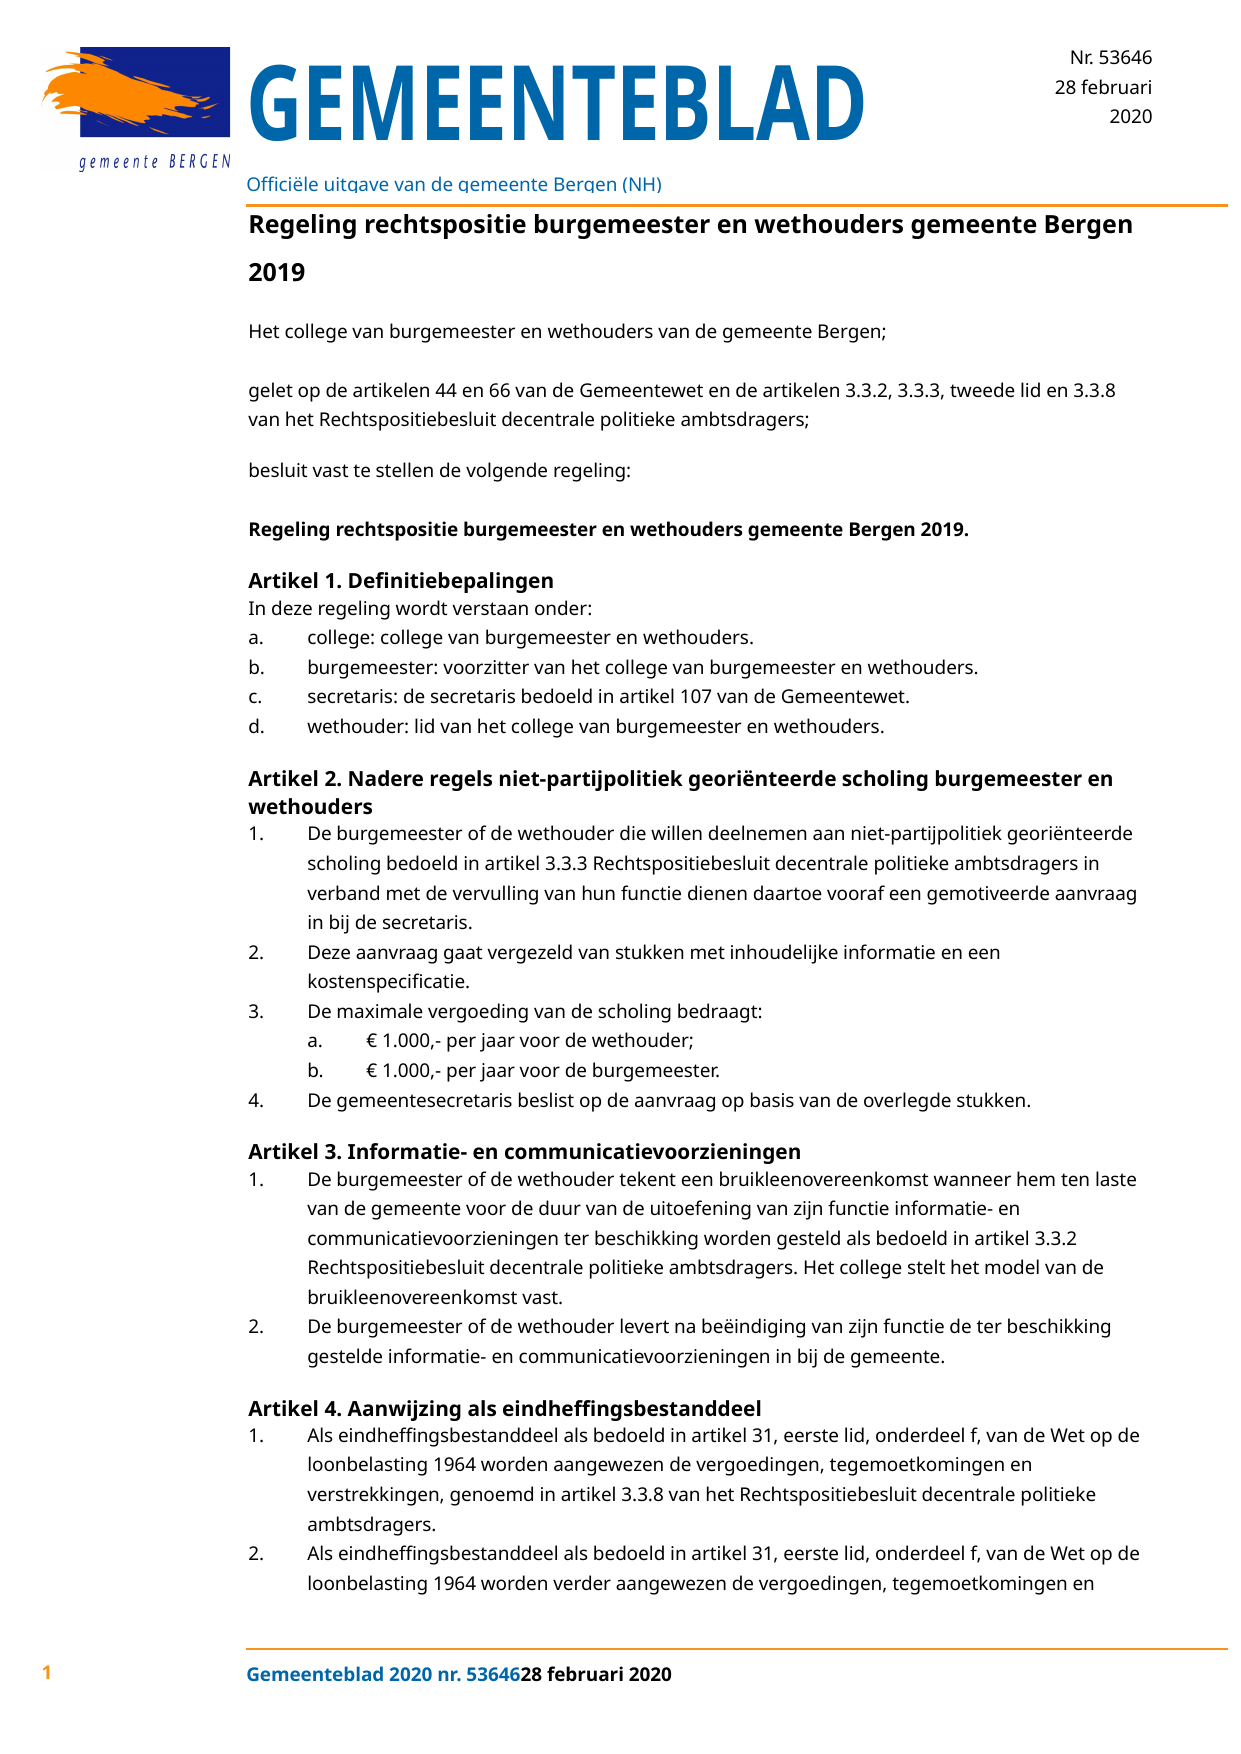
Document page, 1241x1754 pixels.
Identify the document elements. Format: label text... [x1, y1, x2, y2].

text Artikel 4. Aanwijzing als eindheffingsbestanddeel [248, 1394, 1152, 1422]
list secretaris: de secretaris bedoeld in artikel 107 van de Gemeentewet. [248, 684, 1152, 709]
text Artikel 3. Informatie- en communicatievoorzieningen [248, 1137, 1152, 1166]
text Het college van burgemeester en wethouders van de gemeente Bergen; [248, 318, 1152, 344]
list € 1.000,- per jaar voor de wethouder; [307, 1028, 1152, 1053]
list burgemeester: voorzitter van het college van burgemeester en wethouders. [248, 654, 1152, 680]
list € 1.000,- per jaar voor de burgemeester. [307, 1057, 1152, 1083]
picture [41, 47, 231, 172]
list wethouder: lid van het college van burgemeester en wethouders. [248, 713, 1152, 739]
list Als eindheffingsbestanddeel als bedoeld in artikel 31, eerste lid, onderdeel f, van de Wet op de loonbelasting 1964 worden aangewezen de vergoedingen, tegemoetkomingen en verstrekkingen, genoemd in artikel 3.3.8 van het Rechtspositiebesluit decentrale politieke ambtsdragers. [248, 1422, 1152, 1537]
list Als eindheffingsbestanddeel als bedoeld in artikel 31, eerste lid, onderdeel f, van de Wet op de loonbelasting 1964 worden verder aangewezen de vergoedingen, tegemoetkomingen en [248, 1540, 1152, 1596]
list college: college van burgemeester en wethouders. [248, 624, 1152, 650]
list Deze aanvraag gaat vergezeld van stukken met inhoudelijke informatie en een kostenspecificatie. [248, 939, 1152, 994]
text gelet op de artikelen 44 en 66 van de Gemeentewet en de artikelen 3.3.2, 3.3.3, tweede lid en 3.3.8 van het Rechtspositiebesluit decentrale politieke ambtsdragers; [248, 377, 1152, 432]
text besluit vast te stellen de volgende regeling: [248, 457, 1152, 483]
text Regeling rechtspositie burgemeester en wethouders gemeente Bergen 2019. [248, 516, 1152, 542]
text Regeling rechtspositie burgemeester en wethouders gemeente Bergen 2019 [248, 207, 1152, 288]
list De burgemeester of de wethouder levert na beëindiging van zijn functie de ter beschikking gestelde informatie- en communicatievoorzieningen in bij de gemeente. [248, 1314, 1152, 1369]
list De gemeentesecretaris beslist op de aanvraag op basis van de overlegde stukken. [248, 1087, 1152, 1113]
list De maximale vergoeding van de scholing bedraagt: [248, 998, 1152, 1024]
text In deze regeling wordt verstaan onder: [248, 595, 1152, 621]
text Artikel 2. Nadere regels niet-partijpolitiek georiënteerde scholing burgemeester en wethouders [248, 764, 1152, 821]
list De burgemeester of de wethouder tekent een bruikleenovereenkomst wanneer hem ten laste van de gemeente voor de duur van de uitoefening van zijn functie informatie- en communicatievoorzieningen ter beschikking worden gesteld als bedoeld in artikel 3.3.2 Rechtspositiebesluit decentrale politieke ambtsdragers. Het college stelt het model van de bruikleenovereenkomst vast. [248, 1166, 1152, 1310]
text Artikel 1. Definitiebepalingen [248, 567, 1152, 595]
list De burgemeester of de wethouder die willen deelnemen aan niet-partijpolitiek georiënteerde scholing bedoeld in artikel 3.3.3 Rechtspositiebesluit decentrale politieke ambtsdragers in verband met de vervulling van hun functie dienen daartoe vooraf een gemotiveerde aanvraag in bij de secretaris. [248, 821, 1152, 935]
